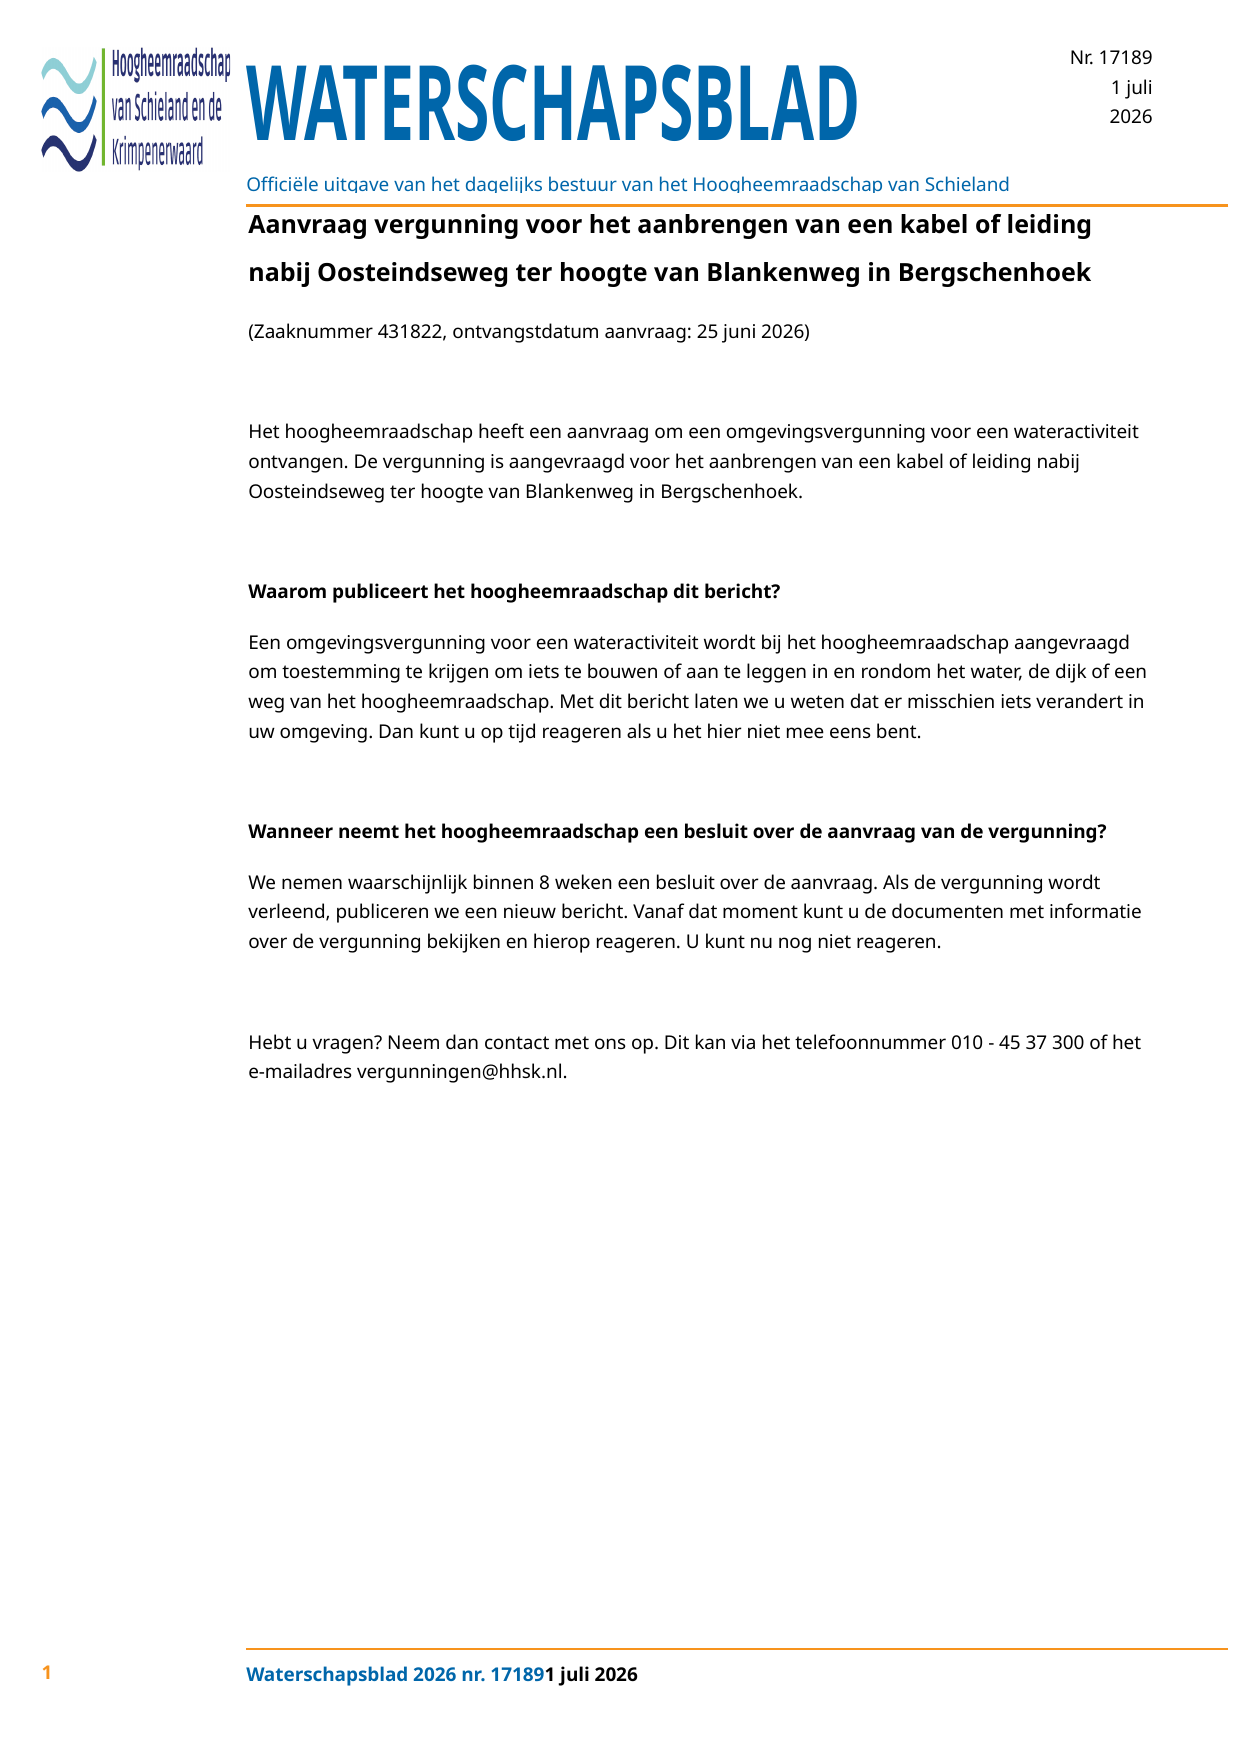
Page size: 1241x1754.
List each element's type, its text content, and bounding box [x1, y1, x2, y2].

text Waarom publiceert het hoogheemraadschap dit bericht? [248, 579, 1152, 604]
picture [41, 47, 231, 172]
text We nemen waarschijnlijk binnen 8 weken een besluit over de aanvraag. Als de vergunning wordt verleend, publiceren we een nieuw bericht. Vanaf dat moment kunt u de documenten met informatie over de vergunning bekijken en hierop reageren. U kunt nu nog niet reageren. [248, 869, 1152, 954]
text Hebt u vragen? Neem dan contact met ons op. Dit kan via het telefoonnummer 010 - 45 37 300 of het e-mailadres vergunningen@hhsk.nl. [248, 1029, 1152, 1084]
text Het hoogheemraadschap heeft een aanvraag om een omgevingsvergunning voor een wateractiviteit ontvangen. De vergunning is aangevraagd voor het aanbrengen van een kabel of leiding nabij Oosteindseweg ter hoogte van Blankenweg in Bergschenhoek. [248, 419, 1152, 504]
text Wanneer neemt het hoogheemraadschap een besluit over de aanvraag van de vergunning? [248, 819, 1152, 844]
text Aanvraag vergunning voor het aanbrengen van een kabel of leiding nabij Oosteindseweg ter hoogte van Blankenweg in Bergschenhoek [248, 207, 1152, 288]
text (Zaaknummer 431822, ontvangstdatum aanvraag: 25 juni 2026) [248, 318, 1152, 344]
text Een omgevingsvergunning voor een wateractiviteit wordt bij het hoogheemraadschap aangevraagd om toestemming te krijgen om iets te bouwen of aan te leggen in en rondom het water, de dijk of een weg van het hoogheemraadschap. Met dit bericht laten we u weten dat er misschien iets verandert in uw omgeving. Dan kunt u op tijd reageren als u het hier niet mee eens bent. [248, 629, 1152, 744]
